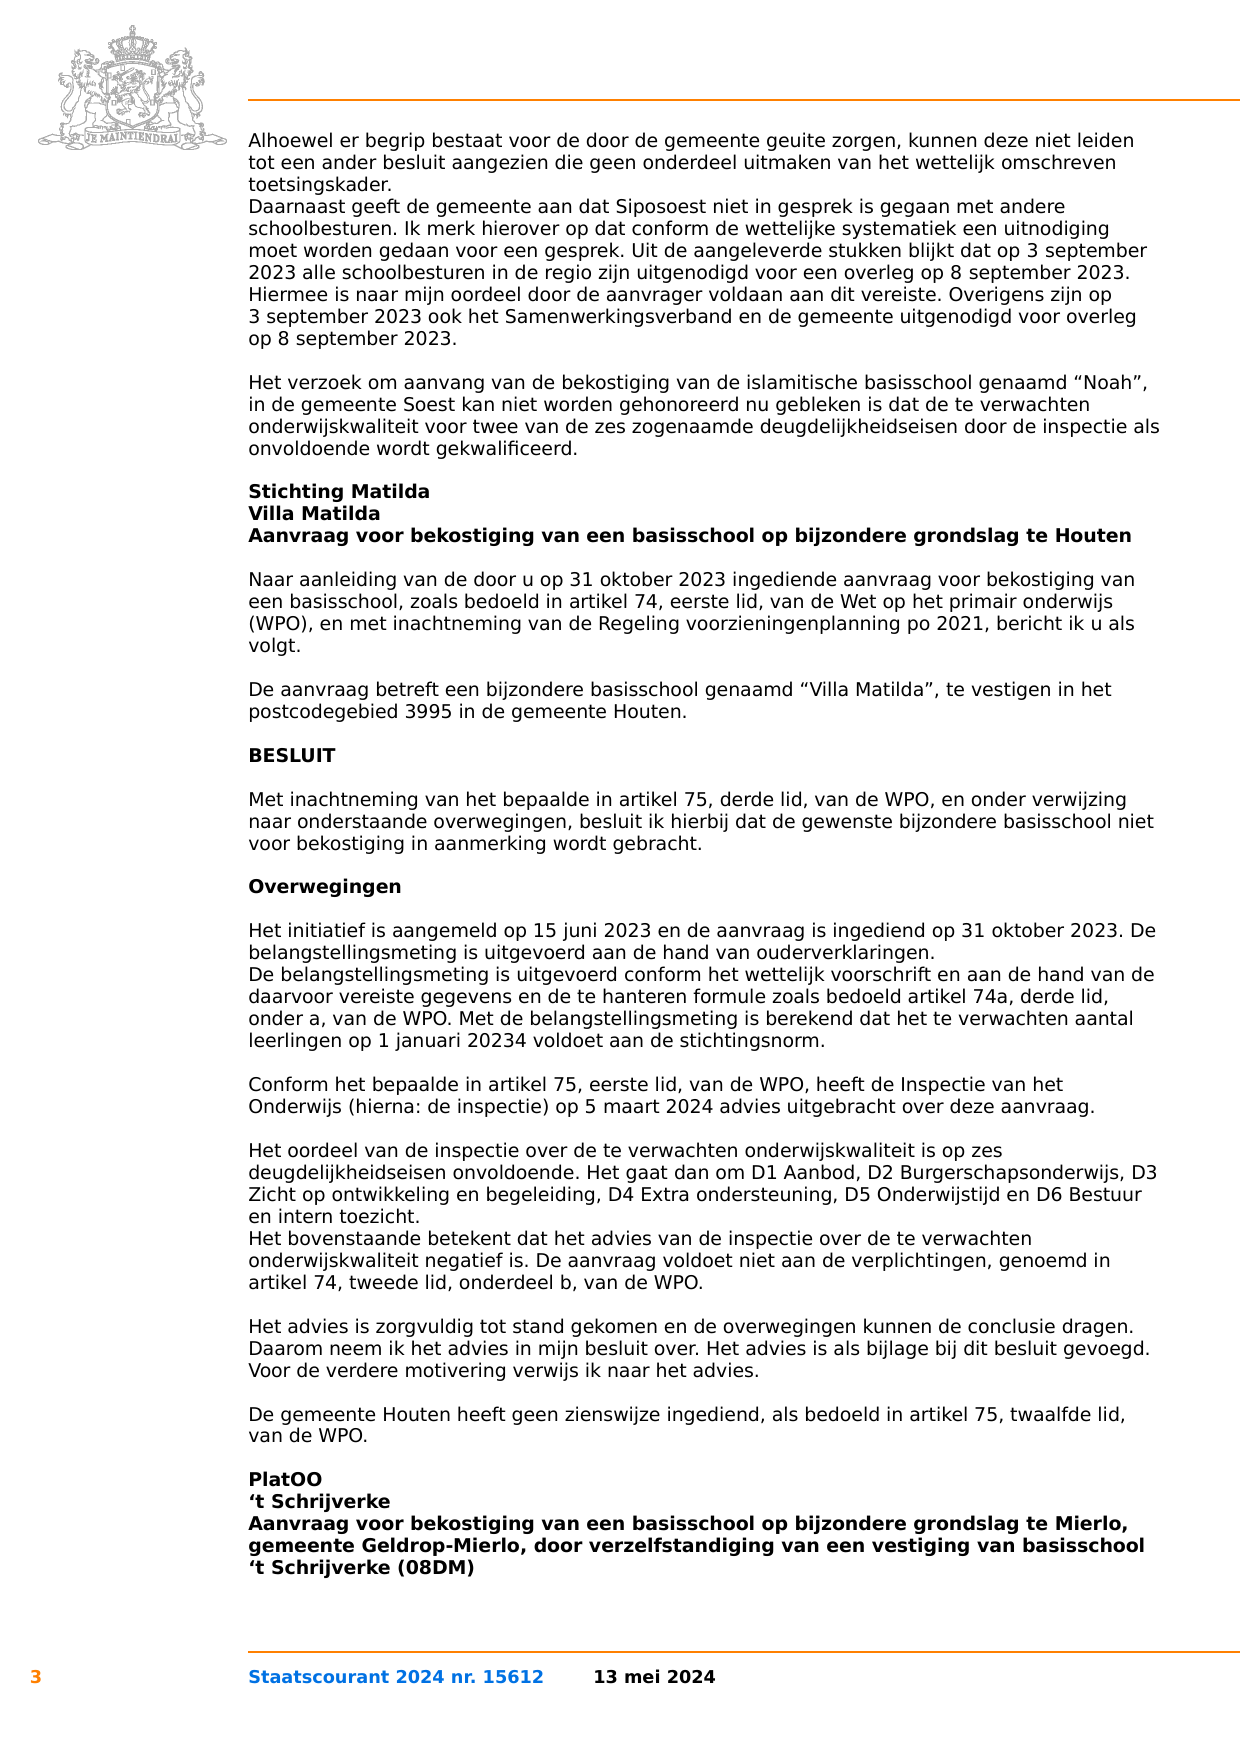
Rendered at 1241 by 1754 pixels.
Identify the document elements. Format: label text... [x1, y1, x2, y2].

text Conform het bepaalde in artikel 75, eerste lid, van de WPO, heeft de Inspectie van het Onderwijs (hierna: de inspectie) op 5 maart 2024 advies uitgebracht over deze aanvraag. [248, 1074, 1163, 1118]
text Het verzoek om aanvang van de bekostiging van de islamitische basisschool genaamd “Noah”, in de gemeente Soest kan niet worden gehonoreerd nu gebleken is dat de te verwachten onderwijskwaliteit voor twee van de zes zogenaamde deugdelijkheidseisen door de inspectie als onvoldoende wordt gekwalificeerd. [248, 372, 1163, 459]
text Villa Matilda [248, 503, 1163, 525]
text Het bovenstaande betekent dat het advies van de inspectie over de te verwachten onderwijskwaliteit negatief is. De aanvraag voldoet niet aan de verplichtingen, genoemd in artikel 74, tweede lid, onderdeel b, van de WPO. [248, 1228, 1163, 1294]
text Naar aanleiding van de door u op 31 oktober 2023 ingediende aanvraag voor bekostiging van een basisschool, zoals bedoeld in artikel 74, eerste lid, van de Wet op het primair onderwijs (WPO), en met inachtneming van de Regeling voorzieningenplanning po 2021, bericht ik u als volgt. [248, 569, 1163, 657]
text ‘t Schrijverke [248, 1491, 1163, 1513]
text Het oordeel van de inspectie over de te verwachten onderwijskwaliteit is op zes deugdelijkheidseisen onvoldoende. Het gaat dan om D1 Aanbod, D2 Burgerschapsonderwijs, D3 Zicht op ontwikkeling en begeleiding, D4 Extra ondersteuning, D5 Onderwijstijd en D6 Bestuur en intern toezicht. [248, 1140, 1163, 1228]
subtitle BESLUIT [248, 745, 1163, 767]
text Daarnaast geeft de gemeente aan dat Siposoest niet in gesprek is gegaan met andere schoolbesturen. Ik merk hierover op dat conform de wettelijke systematiek een uitnodiging moet worden gedaan voor een gesprek. Uit de aangeleverde stukken blijkt dat op 3 september 2023 alle schoolbesturen in de regio zijn uitgenodigd voor een overleg op 8 september 2023. Hiermee is naar mijn oordeel door de aanvrager voldaan aan dit vereiste. Overigens zijn op 3 september 2023 ook het Samenwerkingsverband en de gemeente uitgenodigd voor overleg op 8 september 2023. [248, 196, 1163, 350]
text Alhoewel er begrip bestaat voor de door de gemeente geuite zorgen, kunnen deze niet leiden tot een ander besluit aangezien die geen onderdeel uitmaken van het wettelijk omschreven toetsingskader. [248, 130, 1163, 196]
text Met inachtneming van het bepaalde in artikel 75, derde lid, van de WPO, en onder verwijzing naar onderstaande overwegingen, besluit ik hierbij dat de gewenste bijzondere basisschool niet voor bekostiging in aanmerking wordt gebracht. [248, 789, 1163, 854]
text Aanvraag voor bekostiging van een basisschool op bijzondere grondslag te Mierlo, gemeente Geldrop-Mierlo, door verzelfstandiging van een vestiging van basisschool ‘t Schrijverke (08DM) [248, 1513, 1163, 1579]
picture [38, 25, 227, 150]
text Het initiatief is aangemeld op 15 juni 2023 en de aanvraag is ingediend op 31 oktober 2023. De belangstellingsmeting is uitgevoerd aan de hand van ouderverklaringen. [248, 920, 1163, 964]
text PlatOO [248, 1469, 1163, 1491]
text Het advies is zorgvuldig tot stand gekomen en de overwegingen kunnen de conclusie dragen. Daarom neem ik het advies in mijn besluit over. Het advies is als bijlage bij dit besluit gevoegd. Voor de verdere motivering verwijs ik naar het advies. [248, 1316, 1163, 1382]
text Stichting Matilda [248, 481, 1163, 503]
text De belangstellingsmeting is uitgevoerd conform het wettelijk voorschrift en aan de hand van de daarvoor vereiste gegevens en de te hanteren formule zoals bedoeld artikel 74a, derde lid, onder a, van de WPO. Met de belangstellingsmeting is berekend dat het te verwachten aantal leerlingen op 1 januari 20234 voldoet aan de stichtingsnorm. [248, 964, 1163, 1052]
text De gemeente Houten heeft geen zienswijze ingediend, als bedoeld in artikel 75, twaalfde lid, van de WPO. [248, 1403, 1163, 1447]
text De aanvraag betreft een bijzondere basisschool genaamd “Villa Matilda”, te vestigen in het postcodegebied 3995 in de gemeente Houten. [248, 679, 1163, 723]
subtitle Overwegingen [248, 876, 1163, 898]
text Aanvraag voor bekostiging van een basisschool op bijzondere grondslag te Houten [248, 525, 1163, 547]
